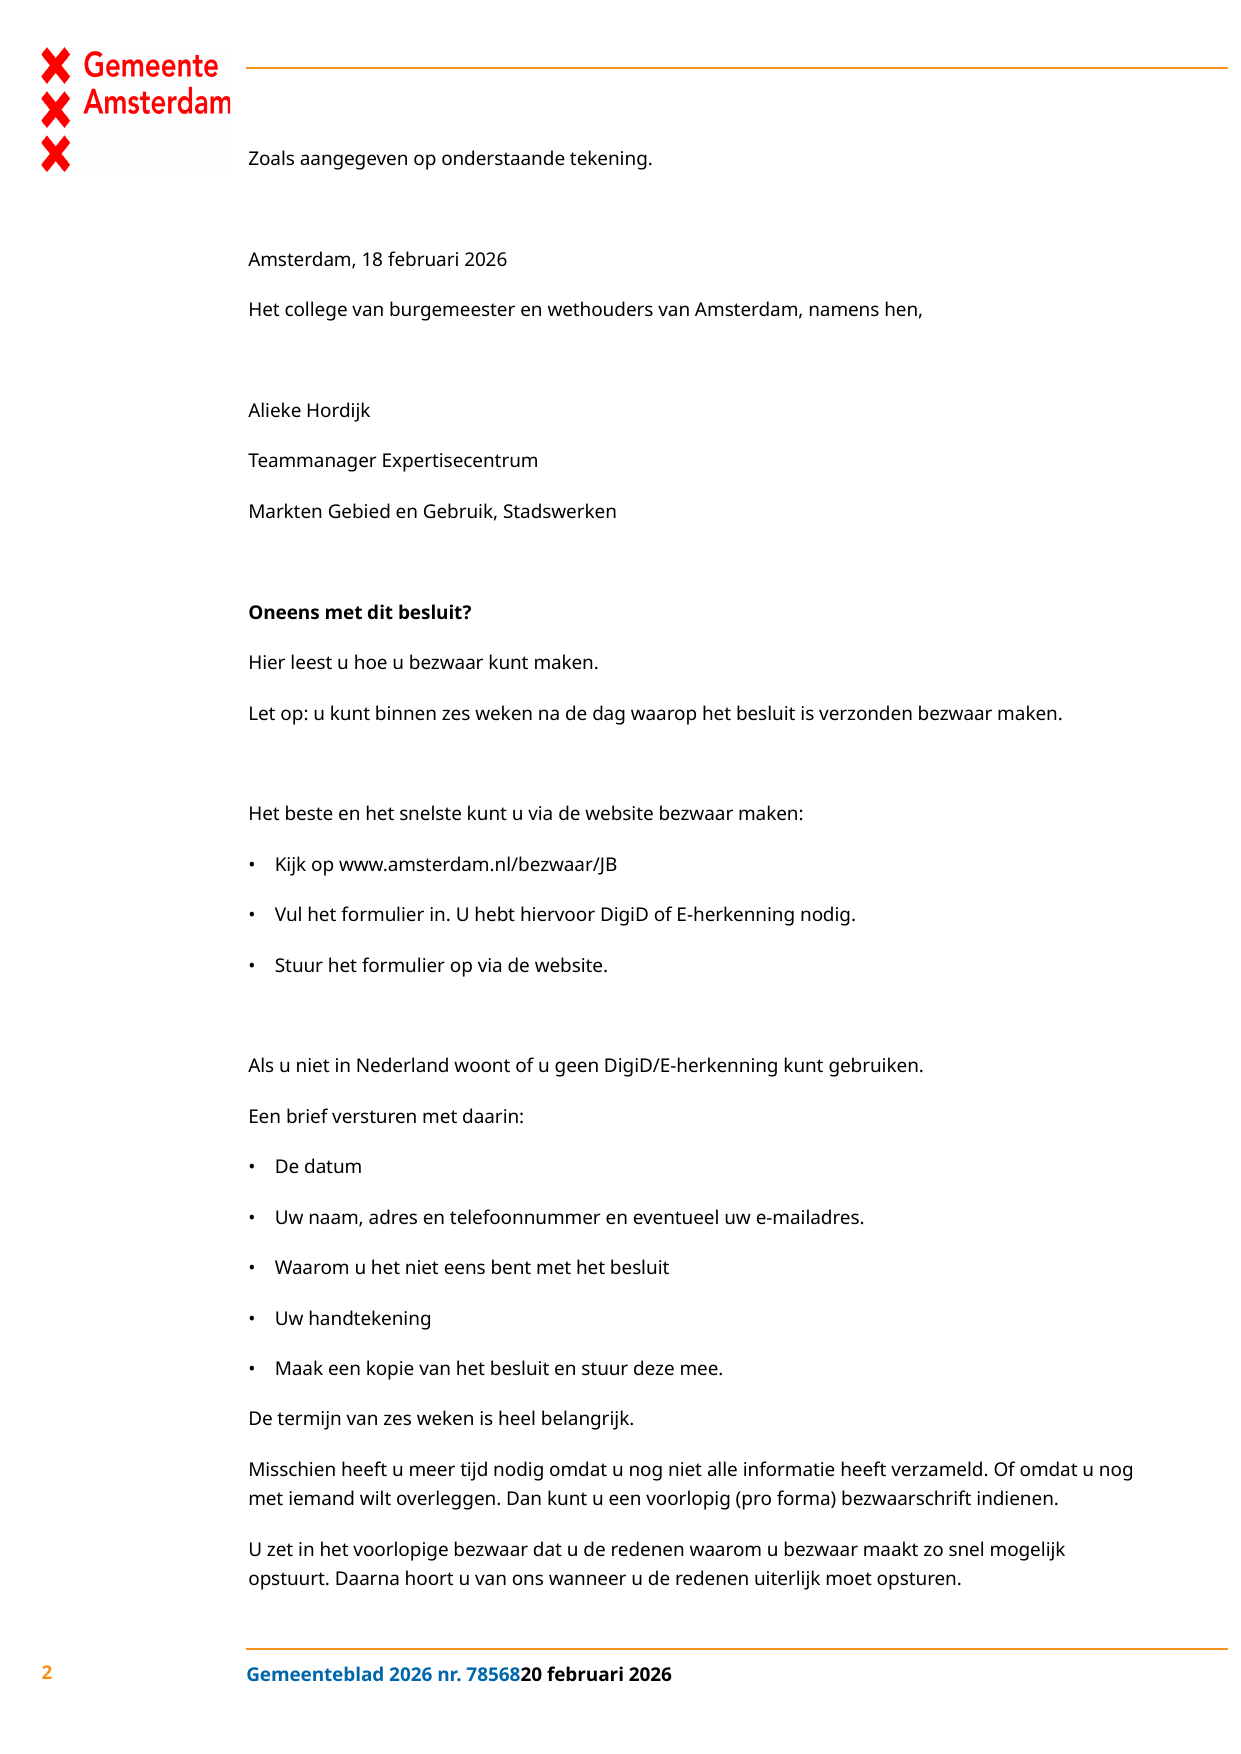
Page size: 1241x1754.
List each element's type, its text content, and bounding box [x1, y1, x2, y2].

text • Uw handtekening [248, 1305, 1152, 1331]
text Een brief versturen met daarin: [248, 1103, 1152, 1129]
text • Stuur het formulier op via de website. [248, 952, 1152, 978]
text Als u niet in Nederland woont of u geen DigiD/E-herkenning kunt gebruiken. [248, 1053, 1152, 1078]
text Amsterdam, 18 februari 2026 [248, 246, 1152, 272]
text Let op: u kunt binnen zes weken na de dag waarop het besluit is verzonden bezwaar maken. [248, 700, 1152, 726]
text • Maak een kopie van het besluit en stuur deze mee. [248, 1355, 1152, 1381]
text Alieke Hordijk [248, 397, 1152, 423]
text Misschien heeft u meer tijd nodig omdat u nog niet alle informatie heeft verzameld. Of omdat u nog met iemand wilt overleggen. Dan kunt u een voorlopig (pro forma) bezwaarschrift indienen. [248, 1456, 1152, 1511]
text Hier leest u hoe u bezwaar kunt maken. [248, 649, 1152, 675]
text Teammanager Expertisecentrum [248, 448, 1152, 473]
text De termijn van zes weken is heel belangrijk. [248, 1406, 1152, 1431]
text • De datum [248, 1153, 1152, 1179]
picture [41, 47, 231, 172]
text Het college van burgemeester en wethouders van Amsterdam, namens hen, [248, 296, 1152, 322]
text Oneens met dit besluit? [248, 599, 1152, 625]
text • Vul het formulier in. U hebt hiervoor DigiD of E-herkenning nodig. [248, 901, 1152, 927]
text Markten Gebied en Gebruik, Stadswerken [248, 498, 1152, 524]
text U zet in het voorlopige bezwaar dat u de redenen waarom u bezwaar maakt zo snel mogelijk opstuurt. Daarna hoort u van ons wanneer u de redenen uiterlijk moet opsturen. [248, 1536, 1152, 1591]
text • Kijk op www.amsterdam.nl/bezwaar/JB [248, 851, 1152, 877]
text Zoals aangegeven op onderstaande tekening. [248, 145, 1152, 171]
text • Uw naam, adres en telefoonnummer en eventueel uw e-mailadres. [248, 1204, 1152, 1230]
text Het beste en het snelste kunt u via de website bezwaar maken: [248, 801, 1152, 826]
text • Waarom u het niet eens bent met het besluit [248, 1254, 1152, 1280]
